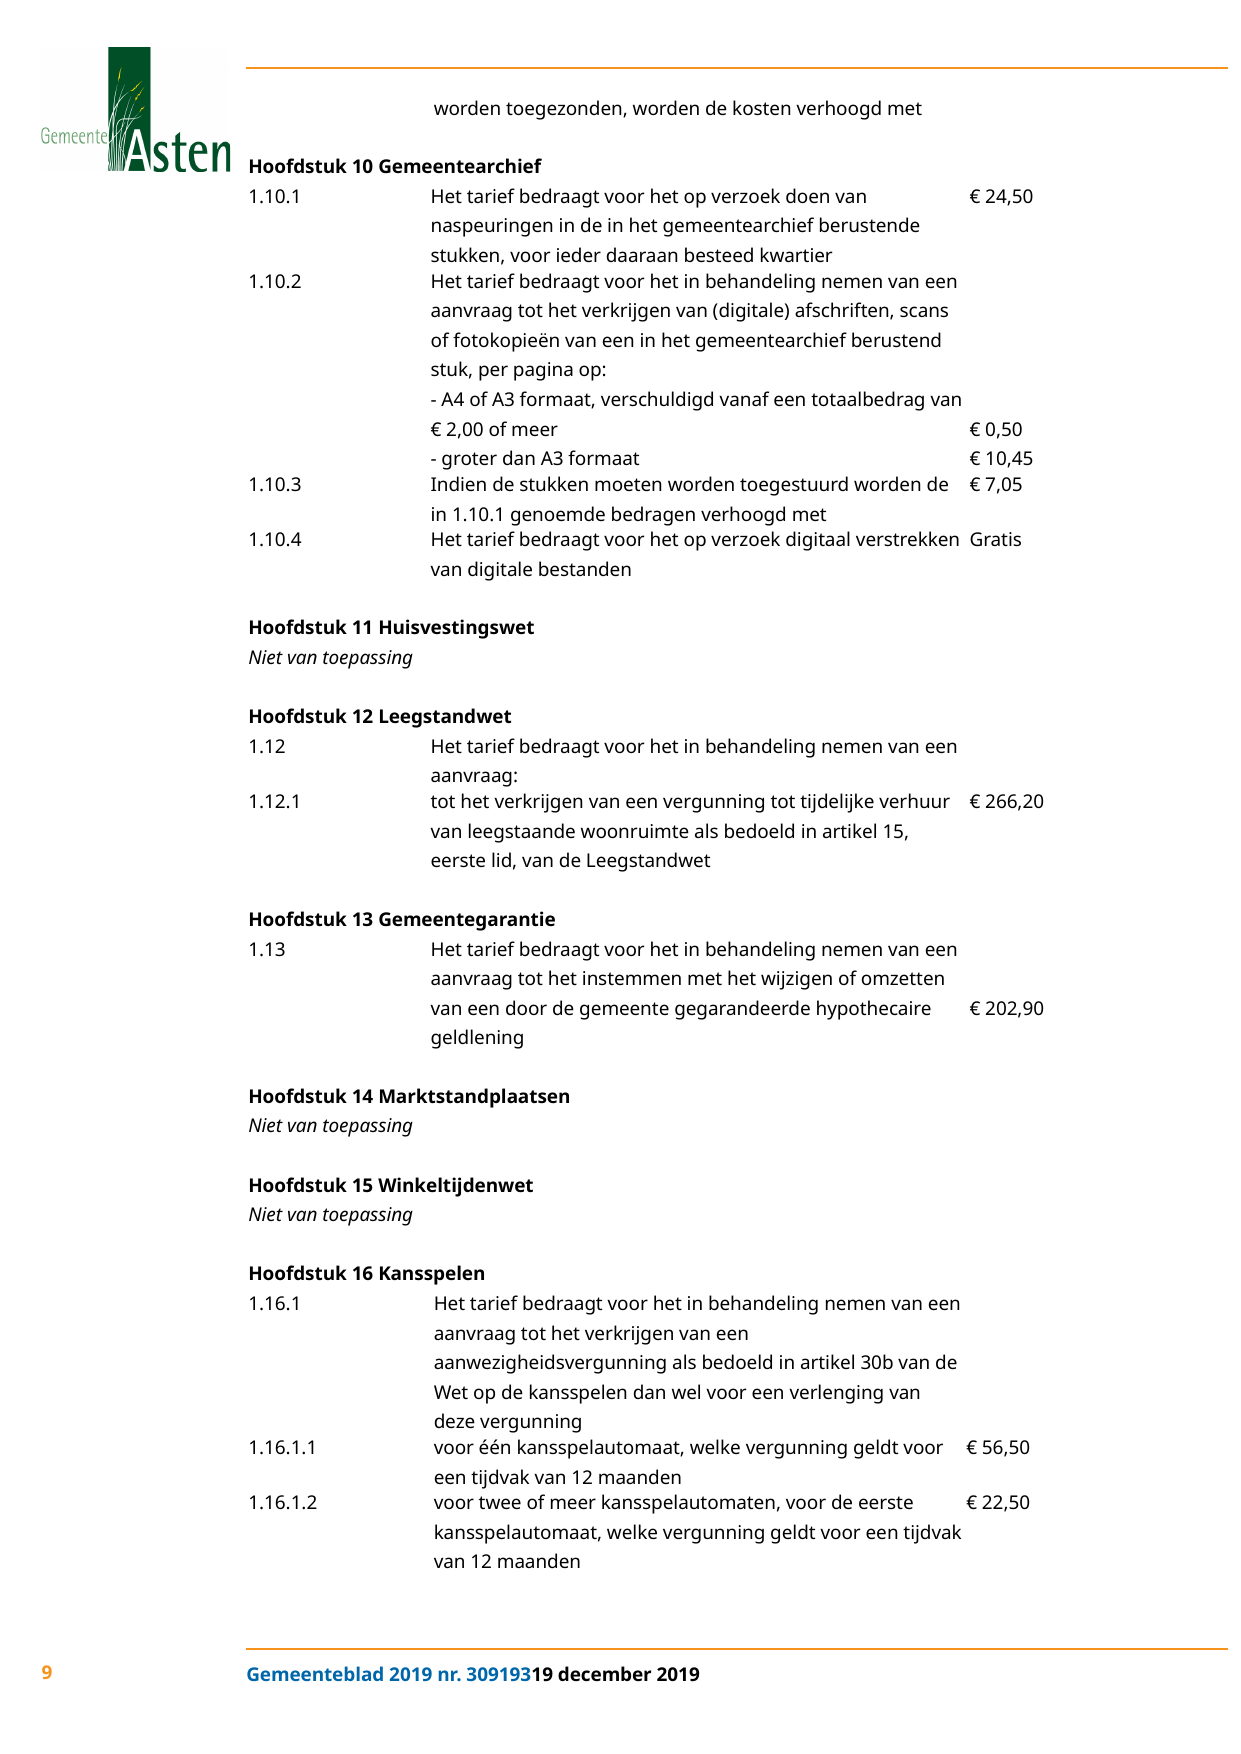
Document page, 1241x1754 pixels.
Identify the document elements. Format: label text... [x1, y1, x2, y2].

table_header Het tarief bedraagt voor het op verzoek doen van naspeuringen in de in het gemeentearchief berustende stukken, voor ieder daaraan besteed kwartier [430, 183, 969, 268]
table_header 1.16.1 [248, 1290, 433, 1434]
table_cell worden toegezonden, worden de kosten verhoogd met [434, 95, 966, 121]
text Hoofdstuk 14 Marktstandplaatsen [248, 1083, 1152, 1109]
table_cell € 0,50 € 10,45 [969, 268, 1152, 471]
table_cell € 56,50 [966, 1434, 1152, 1489]
table_cell 1.16.1.1 [248, 1434, 433, 1489]
table_cell [248, 95, 433, 121]
table_header € 24,50 [969, 183, 1152, 268]
table_cell 1.10.3 [248, 471, 430, 526]
table_cell Indien de stukken moeten worden toegestuurd worden de in 1.10.1 genoemde bedragen verhoogd met [430, 471, 969, 526]
text Hoofdstuk 13 Gemeentegarantie [248, 906, 1152, 932]
text Hoofdstuk 15 Winkeltijdenwet [248, 1172, 1152, 1197]
table_cell 1.12.1 [248, 788, 430, 873]
table_cell 1.10.2 [248, 268, 430, 471]
text Niet van toepassing [248, 1113, 1152, 1138]
table_header Het tarief bedraagt voor het in behandeling nemen van een aanvraag tot het verkrijgen van een aanwezigheidsvergunning als bedoeld in artikel 30b van de Wet op de kansspelen dan wel voor een verlenging van deze vergunning [434, 1290, 966, 1434]
text Niet van toepassing [248, 1201, 1152, 1227]
table_header [969, 733, 1152, 788]
table_cell € 7,05 [969, 471, 1152, 526]
table_header € 202,90 [969, 936, 1152, 1050]
text Niet van toepassing [248, 644, 1152, 670]
text Hoofdstuk 10 Gemeentearchief [248, 153, 1152, 179]
table_header 1.10.1 [248, 183, 430, 268]
table_cell € 22,50 [966, 1490, 1152, 1604]
table_header 1.13 [248, 936, 430, 1050]
text Hoofdstuk 16 Kansspelen [248, 1261, 1152, 1286]
table_cell 1.16.1.2 [248, 1490, 433, 1604]
table_cell voor één kansspelautomaat, welke vergunning geldt voor een tijdvak van 12 maanden [434, 1434, 966, 1489]
text Hoofdstuk 12 Leegstandwet [248, 703, 1152, 729]
table_cell [966, 95, 1152, 121]
text Hoofdstuk 11 Huisvestingswet [248, 614, 1152, 640]
table_cell Het tarief bedraagt voor het in behandeling nemen van een aanvraag tot het verkrijgen van (digitale) afschriften, scans of fotokopieën van een in het gemeentearchief berustend stuk, per pagina op: - A4 of A3 formaat, verschuldigd vanaf een totaalbedrag van € 2,00 of meer - groter dan A3 formaat [430, 268, 969, 471]
table_cell € 266,20 [969, 788, 1152, 873]
table_header 1.12 [248, 733, 430, 788]
table_header Het tarief bedraagt voor het in behandeling nemen van een aanvraag: [430, 733, 969, 788]
table_cell 1.10.4 [248, 526, 430, 582]
table_cell voor twee of meer kansspelautomaten, voor de eerste kansspelautomaat, welke vergunning geldt voor een tijdvak van 12 maanden [434, 1490, 966, 1604]
table_cell Het tarief bedraagt voor het op verzoek digitaal verstrekken van digitale bestanden [430, 526, 969, 582]
table_cell tot het verkrijgen van een vergunning tot tijdelijke verhuur van leegstaande woonruimte als bedoeld in artikel 15, eerste lid, van de Leegstandwet [430, 788, 969, 873]
table_header Het tarief bedraagt voor het in behandeling nemen van een aanvraag tot het instemmen met het wijzigen of omzetten van een door de gemeente gegarandeerde hypothecaire geldlening [430, 936, 969, 1050]
table_header [966, 1290, 1152, 1434]
picture [41, 47, 231, 172]
table_cell Gratis [969, 526, 1152, 582]
